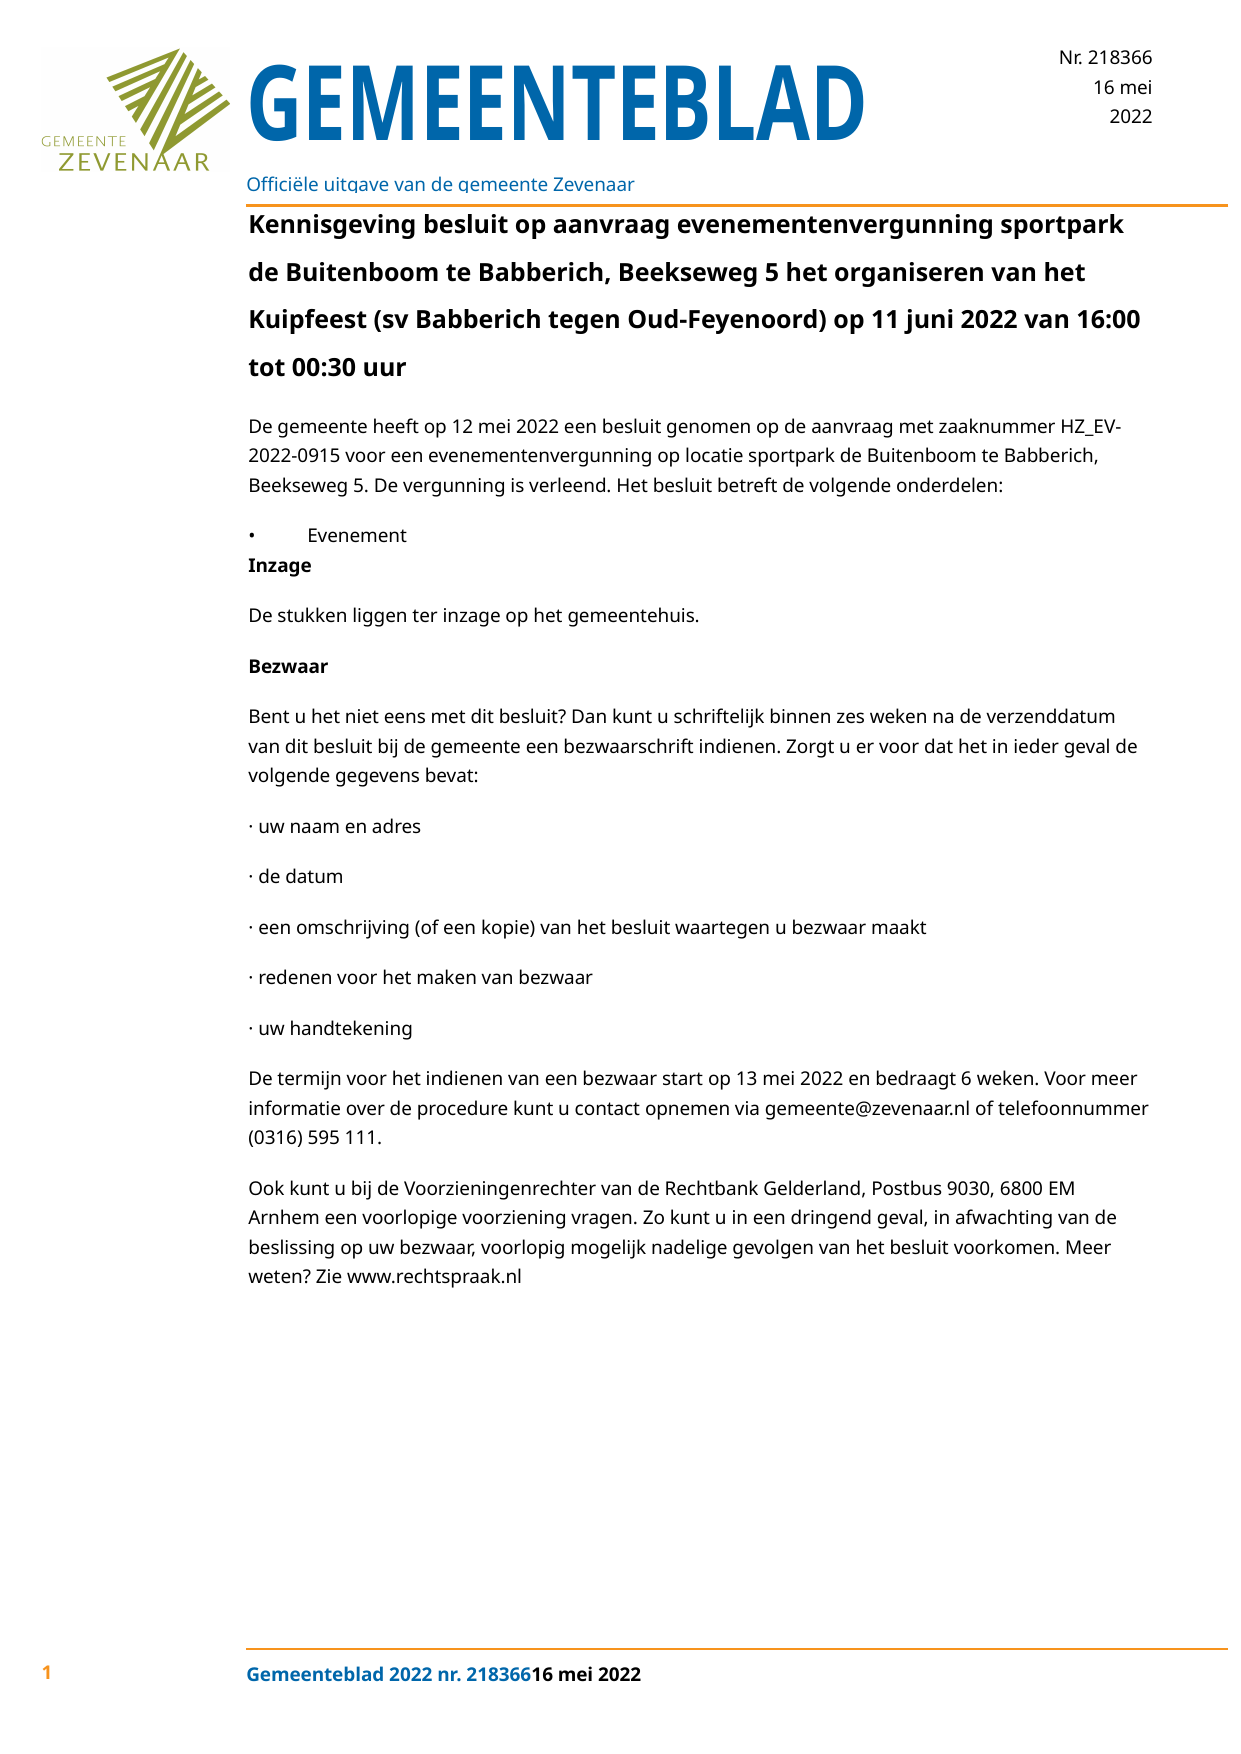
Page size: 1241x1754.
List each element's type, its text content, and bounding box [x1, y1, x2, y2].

text · uw naam en adres [248, 813, 1152, 839]
text · redenen voor het maken van bezwaar [248, 964, 1152, 990]
text · de datum [248, 863, 1152, 889]
text Bent u het niet eens met dit besluit? Dan kunt u schriftelijk binnen zes weken na de verzenddatum van dit besluit bij de gemeente een bezwaarschrift indienen. Zorgt u er voor dat het in ieder geval de volgende gegevens bevat: [248, 703, 1152, 788]
text · uw handtekening [248, 1015, 1152, 1041]
text · een omschrijving (of een kopie) van het besluit waartegen u bezwaar maakt [248, 914, 1152, 940]
list Evenement [248, 523, 1152, 548]
text De stukken liggen ter inzage op het gemeentehuis. [248, 603, 1152, 628]
text Kennisgeving besluit op aanvraag evenementenvergunning sportpark de Buitenboom te Babberich, Beekseweg 5 het organiseren van het Kuipfeest (sv Babberich tegen Oud-Feyenoord) op 11 juni 2022 van 16:00 tot 00:30 uur [248, 207, 1152, 384]
text Bezwaar [248, 653, 1152, 679]
text Ook kunt u bij de Voorzieningenrechter van de Rechtbank Gelderland, Postbus 9030, 6800 EM Arnhem een voorlopige voorziening vragen. Zo kunt u in een dringend geval, in afwachting van de beslissing op uw bezwaar, voorlopig mogelijk nadelige gevolgen van het besluit voorkomen. Meer weten? Zie www.rechtspraak.nl [248, 1175, 1152, 1289]
text De termijn voor het indienen van een bezwaar start op 13 mei 2022 en bedraagt 6 weken. Voor meer informatie over de procedure kunt u contact opnemen via gemeente@zevenaar.nl of telefoonnummer (0316) 595 111. [248, 1065, 1152, 1150]
text Inzage [248, 552, 1152, 578]
picture [41, 47, 231, 172]
text De gemeente heeft op 12 mei 2022 een besluit genomen op de aanvraag met zaaknummer HZ_EV-2022-0915 voor een evenementenvergunning op locatie sportpark de Buitenboom te Babberich, Beekseweg 5. De vergunning is verleend. Het besluit betreft de volgende onderdelen: [248, 413, 1152, 498]
